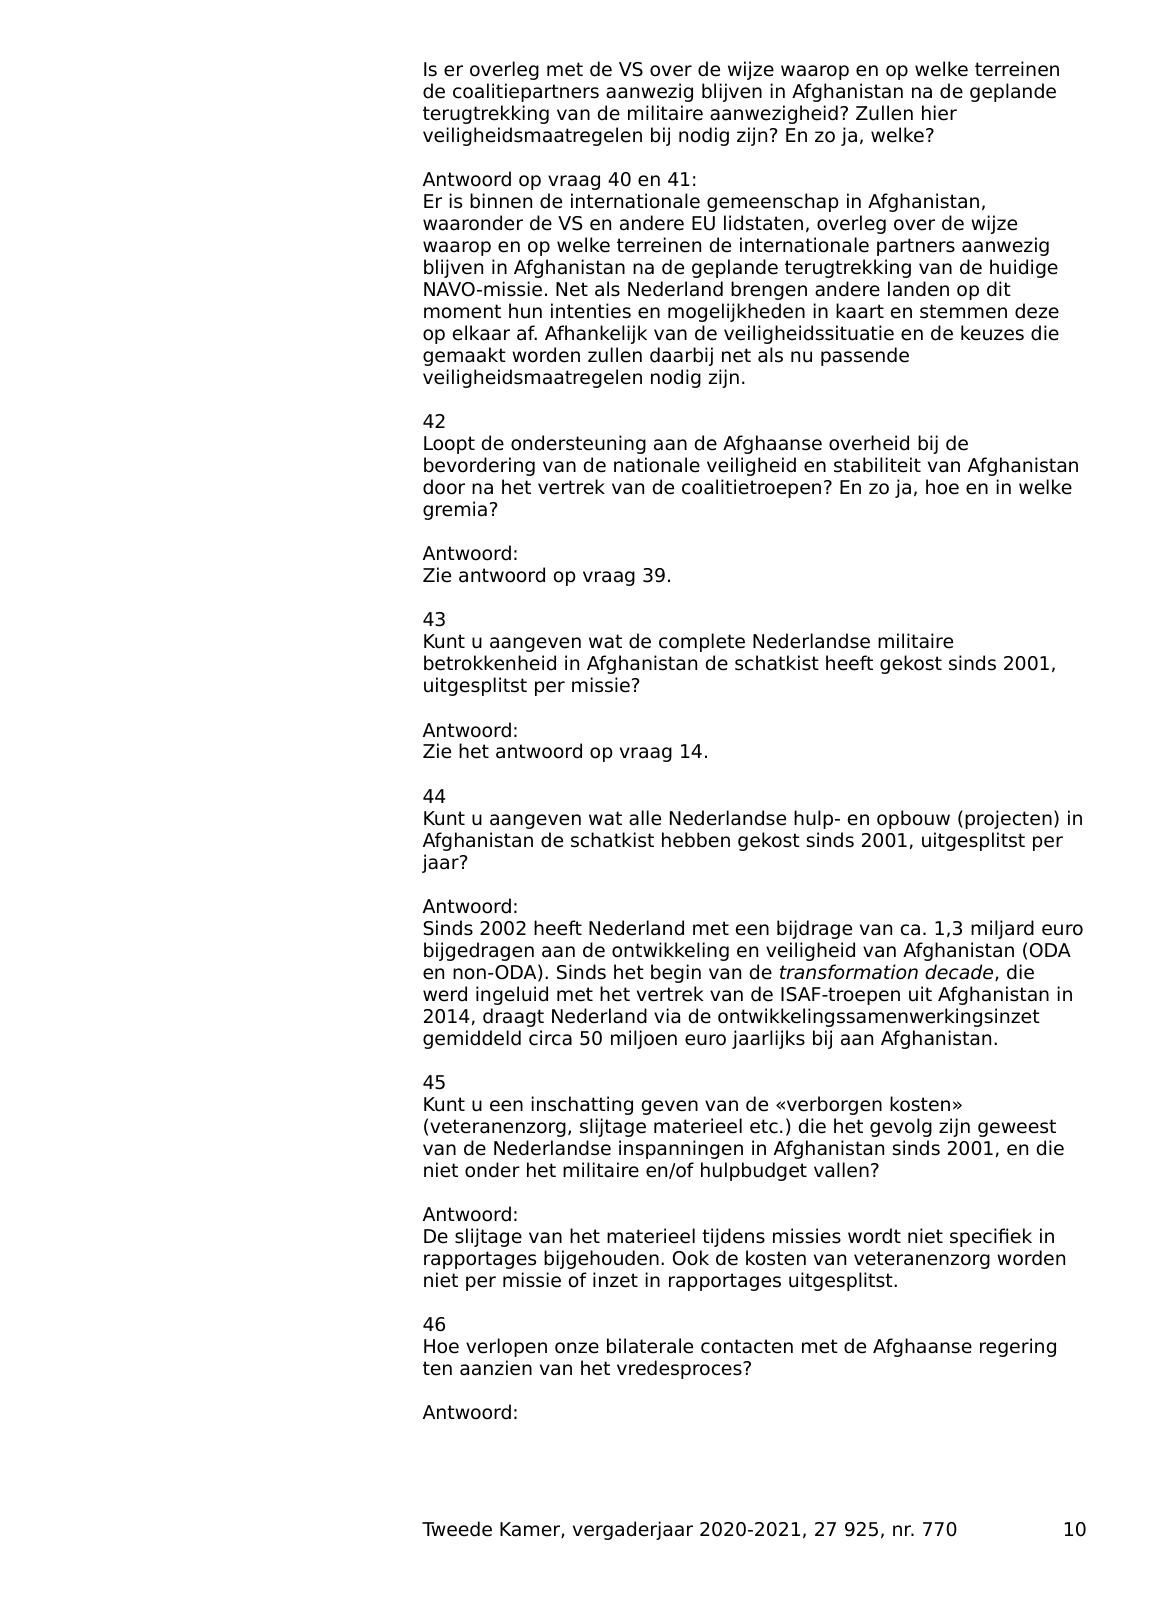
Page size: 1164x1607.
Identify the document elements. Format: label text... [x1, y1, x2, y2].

text Hoe verlopen onze bilaterale contacten met de Afghaanse regering ten aanzien van het vredesproces? [422, 1336, 1087, 1380]
text Kunt u een inschatting geven van de «verborgen kosten» (veteranenzorg, slijtage materieel etc.) die het gevolg zijn geweest van de Nederlandse inspanningen in Afghanistan sinds 2001, en die niet onder het militaire en/of hulpbudget vallen? [422, 1094, 1087, 1182]
text Sinds 2002 heeft Nederland met een bijdrage van ca. 1,3 miljard euro bijgedragen aan de ontwikkeling en veiligheid van Afghanistan (ODA en non-ODA). Sinds het begin van de transformation decade, die werd ingeluid met het vertrek van de ISAF-troepen uit Afghanistan in 2014, draagt Nederland via de ontwikkelingssamenwerkingsinzet gemiddeld circa 50 miljoen euro jaarlijks bij aan Afghanistan. [422, 918, 1087, 1049]
text Kunt u aangeven wat de complete Nederlandse militaire betrokkenheid in Afghanistan de schatkist heeft gekost sinds 2001, uitgesplitst per missie? [422, 631, 1087, 697]
text Antwoord: [422, 543, 1087, 565]
text Kunt u aangeven wat alle Nederlandse hulp- en opbouw (projecten) in Afghanistan de schatkist hebben gekost sinds 2001, uitgesplitst per jaar? [422, 808, 1087, 873]
text Zie antwoord op vraag 39. [422, 565, 1087, 587]
text 45 [422, 1072, 1087, 1094]
text De slijtage van het materieel tijdens missies wordt niet specifiek in rapportages bijgehouden. Ook de kosten van veteranenzorg worden niet per missie of inzet in rapportages uitgesplitst. [422, 1226, 1087, 1292]
text Zie het antwoord op vraag 14. [422, 741, 1087, 763]
text Antwoord: [422, 1402, 1087, 1424]
text Antwoord: [422, 896, 1087, 918]
text 43 [422, 609, 1087, 631]
text 46 [422, 1314, 1087, 1336]
text Is er overleg met de VS over de wijze waarop en op welke terreinen de coalitiepartners aanwezig blijven in Afghanistan na de geplande terugtrekking van de militaire aanwezigheid? Zullen hier veiligheidsmaatregelen bij nodig zijn? En zo ja, welke? [422, 59, 1087, 147]
text Antwoord op vraag 40 en 41: [422, 169, 1087, 191]
text Antwoord: [422, 1204, 1087, 1226]
text Antwoord: [422, 719, 1087, 741]
text 44 [422, 786, 1087, 808]
text Loopt de ondersteuning aan de Afghaanse overheid bij de bevordering van de nationale veiligheid en stabiliteit van Afghanistan door na het vertrek van de coalitietroepen? En zo ja, hoe en in welke gremia? [422, 433, 1087, 521]
text Er is binnen de internationale gemeenschap in Afghanistan, waaronder de VS en andere EU lidstaten, overleg over de wijze waarop en op welke terreinen de internationale partners aanwezig blijven in Afghanistan na de geplande terugtrekking van de huidige NAVO-missie. Net als Nederland brengen andere landen op dit moment hun intenties en mogelijkheden in kaart en stemmen deze op elkaar af. Afhankelijk van de veiligheidssituatie en de keuzes die gemaakt worden zullen daarbij net als nu passende veiligheidsmaatregelen nodig zijn. [422, 191, 1087, 389]
text 42 [422, 411, 1087, 433]
